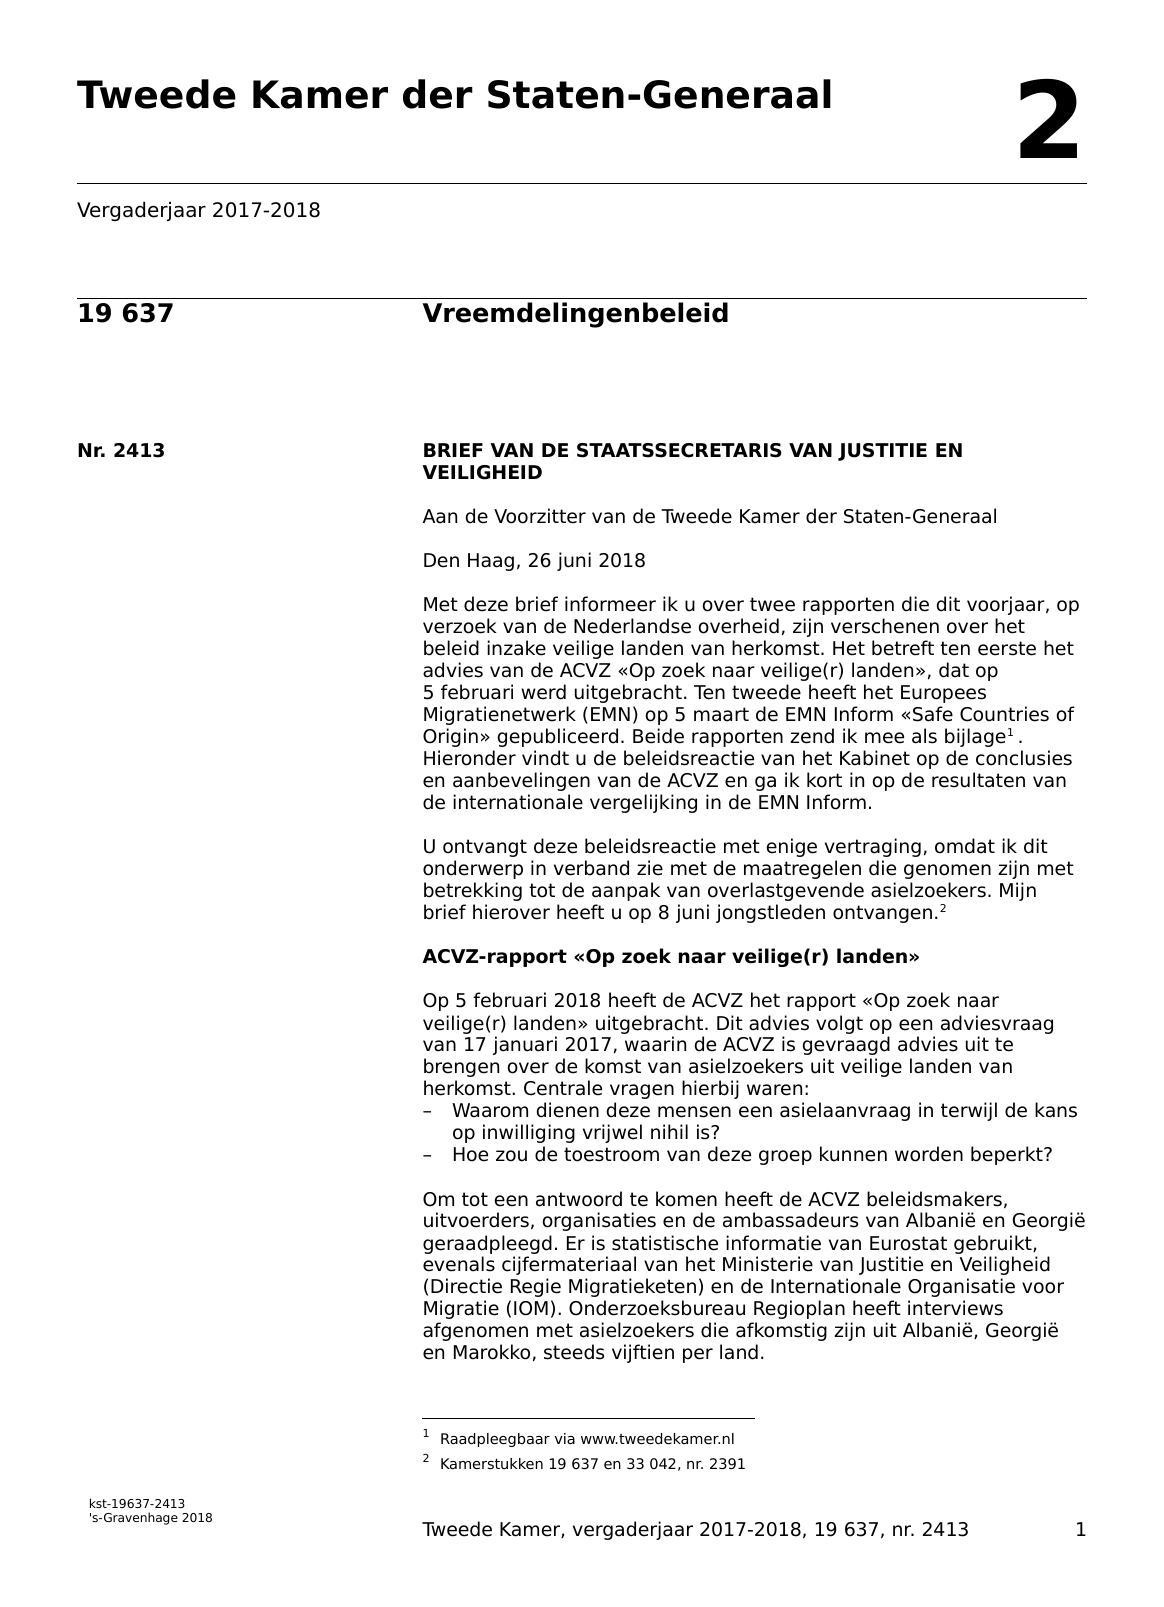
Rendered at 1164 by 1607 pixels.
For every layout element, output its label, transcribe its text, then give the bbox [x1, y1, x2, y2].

table_header Tweede Kamer der Staten-Generaal [77, 59, 886, 183]
subtitle ACVZ-rapport «Op zoek naar veilige(r) landen» [422, 946, 1087, 968]
text – Hoe zou de toestroom van deze groep kunnen worden beperkt? [422, 1144, 1087, 1166]
subtitle 19 637 Vreemdelingenbeleid [77, 299, 1087, 329]
text Aan de Voorzitter van de Tweede Kamer der Staten-Generaal [422, 506, 1087, 528]
table_cell Vergaderjaar 2017-2018 [77, 184, 1087, 298]
text Raadpleegbaar via www.tweedekamer.nl [422, 1427, 1087, 1449]
text Met deze brief informeer ik u over twee rapporten die dit voorjaar, op verzoek van de Nederlandse overheid, zijn verschenen over het beleid inzake veilige landen van herkomst. Het betreft ten eerste het advies van de ACVZ «Op zoek naar veilige(r) landen», dat op 5 februari werd uitgebracht. Ten tweede heeft het Europees Migratienetwerk (EMN) op 5 maart de EMN Inform «Safe Countries of Origin» gepubliceerd. Beide rapporten zend ik mee als bijlage. Hieronder vindt u de beleidsreactie van het Kabinet op de conclusies en aanbevelingen van de ACVZ en ga ik kort in op de resultaten van de internationale vergelijking in de EMN Inform. [422, 594, 1087, 814]
text 's-Gravenhage 2018 [88, 1511, 323, 1525]
text Om tot een antwoord te komen heeft de ACVZ beleidsmakers, uitvoerders, organisaties en de ambassadeurs van Albanië en Georgië geraadpleegd. Er is statistische informatie van Eurostat gebruikt, evenals cijfermateriaal van het Ministerie van Justitie en Veiligheid (Directie Regie Migratieketen) en de Internationale Organisatie voor Migratie (IOM). Onderzoeksbureau Regioplan heeft interviews afgenomen met asielzoekers die afkomstig zijn uit Albanië, Georgië en Marokko, steeds vijftien per land. [422, 1188, 1087, 1364]
text kst-19637-2413 [88, 1497, 323, 1511]
text U ontvangt deze beleidsreactie met enige vertraging, omdat ik dit onderwerp in verband zie met de maatregelen die genomen zijn met betrekking tot de aanpak van overlastgevende asielzoekers. Mijn brief hierover heeft u op 8 juni jongstleden ontvangen. [422, 836, 1087, 924]
text Op 5 februari 2018 heeft de ACVZ het rapport «Op zoek naar veilige(r) landen» uitgebracht. Dit advies volgt op een adviesvraag van 17 januari 2017, waarin de ACVZ is gevraagd advies uit te brengen over de komst van asielzoekers uit veilige landen van herkomst. Centrale vragen hierbij waren: [422, 990, 1087, 1100]
table_header 2 [886, 59, 1087, 183]
text Kamerstukken 19 637 en 33 042, nr. 2391 [422, 1452, 1087, 1474]
text – Waarom dienen deze mensen een asielaanvraag in terwijl de kans op inwilliging vrijwel nihil is? [422, 1100, 1087, 1144]
text Den Haag, 26 juni 2018 [422, 550, 1087, 572]
subtitle Nr. 2413 BRIEF VAN DE STAATSSECRETARIS VAN JUSTITIE EN VEILIGHEID [77, 440, 1087, 484]
